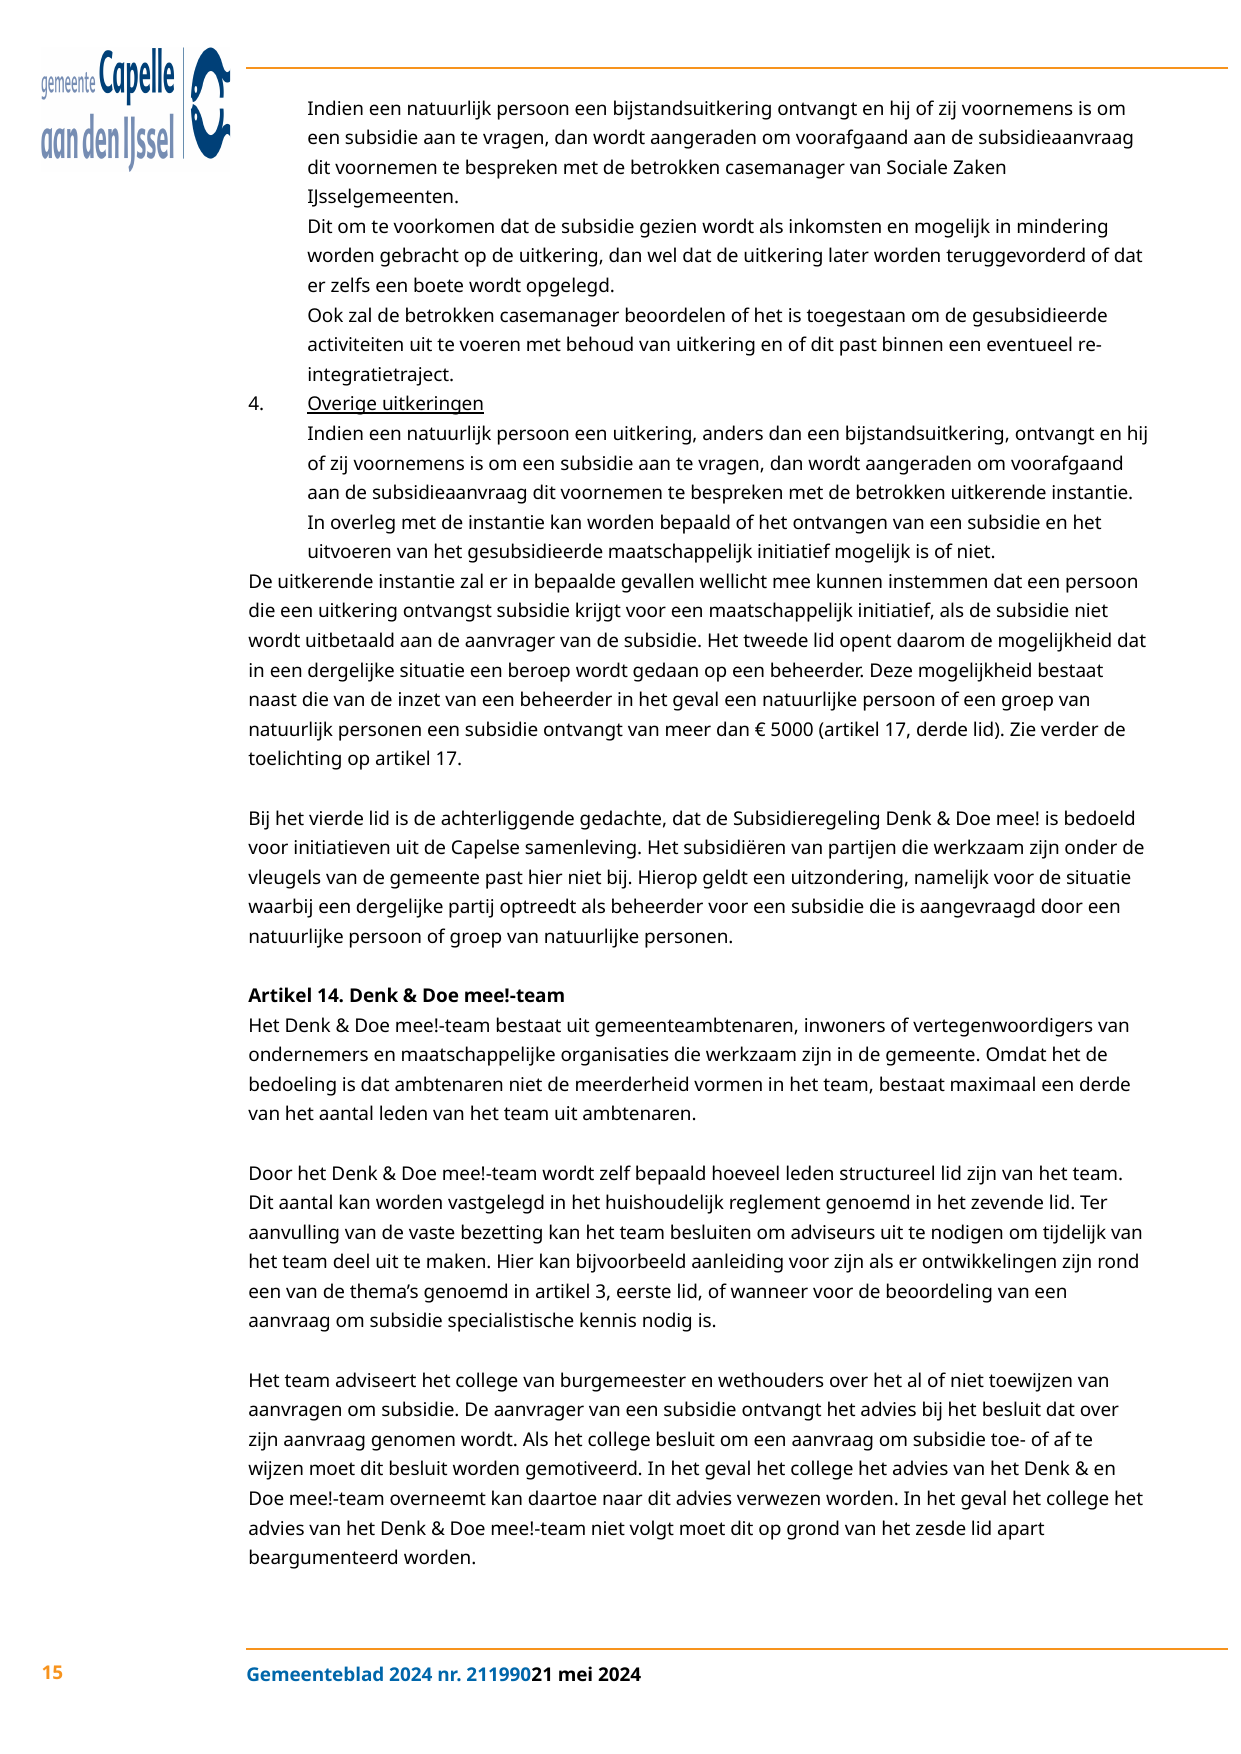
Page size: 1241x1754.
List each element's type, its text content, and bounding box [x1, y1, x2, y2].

text De uitkerende instantie zal er in bepaalde gevallen wellicht mee kunnen instemmen dat een persoon die een uitkering ontvangst subsidie krijgt voor een maatschappelijk initiatief, als de subsidie niet wordt uitbetaald aan de aanvrager van de subsidie. Het tweede lid opent daarom de mogelijkheid dat in een dergelijke situatie een beroep wordt gedaan op een beheerder. Deze mogelijkheid bestaat naast die van de inzet van een beheerder in het geval een natuurlijke persoon of een groep van natuurlijk personen een subsidie ontvangt van meer dan € 5000 (artikel 17, derde lid). Zie verder de toelichting op artikel 17. [248, 568, 1152, 771]
list Ook zal de betrokken casemanager beoordelen of het is toegestaan om de gesubsidieerde activiteiten uit te voeren met behoud van uitkering en of dit past binnen een eventueel re-integratietraject. [248, 302, 1152, 387]
text Artikel 14. Denk & Doe mee!-team [248, 982, 1152, 1008]
list Overige uitkeringen [248, 391, 1152, 416]
list Dit om te voorkomen dat de subsidie gezien wordt als inkomsten en mogelijk in mindering worden gebracht op de uitkering, dan wel dat de uitkering later worden teruggevorderd of dat er zelfs een boete wordt opgelegd. [248, 213, 1152, 298]
text Het team adviseert het college van burgemeester en wethouders over het al of niet toewijzen van aanvragen om subsidie. De aanvrager van een subsidie ontvangt het advies bij het besluit dat over zijn aanvraag genomen wordt. Als het college besluit om een aanvraag om subsidie toe- of af te wijzen moet dit besluit worden gemotiveerd. In het geval het college het advies van het Denk & en Doe mee!-team overneemt kan daartoe naar dit advies verwezen worden. In het geval het college het advies van het Denk & Doe mee!-team niet volgt moet dit op grond van het zesde lid apart beargumenteerd worden. [248, 1367, 1152, 1570]
text Door het Denk & Doe mee!-team wordt zelf bepaald hoeveel leden structureel lid zijn van het team. Dit aantal kan worden vastgelegd in het huishoudelijk reglement genoemd in het zevende lid. Ter aanvulling van de vaste bezetting kan het team besluiten om adviseurs uit te nodigen om tijdelijk van het team deel uit te maken. Hier kan bijvoorbeeld aanleiding voor zijn als er ontwikkelingen zijn rond een van de thema’s genoemd in artikel 3, eerste lid, of wanneer voor de beoordeling van een aanvraag om subsidie specialistische kennis nodig is. [248, 1160, 1152, 1333]
list Indien een natuurlijk persoon een bijstandsuitkering ontvangt en hij of zij voornemens is om een subsidie aan te vragen, dan wordt aangeraden om voorafgaand aan de subsidieaanvraag dit voornemen te bespreken met de betrokken casemanager van Sociale Zaken IJsselgemeenten. [248, 95, 1152, 209]
text Bij het vierde lid is de achterliggende gedachte, dat de Subsidieregeling Denk & Doe mee! is bedoeld voor initiatieven uit de Capelse samenleving. Het subsidiëren van partijen die werkzaam zijn onder de vleugels van de gemeente past hier niet bij. Hierop geldt een uitzondering, namelijk voor de situatie waarbij een dergelijke partij optreedt als beheerder voor een subsidie die is aangevraagd door een natuurlijke persoon of groep van natuurlijke personen. [248, 805, 1152, 949]
picture [41, 47, 231, 172]
list Indien een natuurlijk persoon een uitkering, anders dan een bijstandsuitkering, ontvangt en hij of zij voornemens is om een subsidie aan te vragen, dan wordt aangeraden om voorafgaand aan de subsidieaanvraag dit voornemen te bespreken met de betrokken uitkerende instantie. In overleg met de instantie kan worden bepaald of het ontvangen van een subsidie en het uitvoeren van het gesubsidieerde maatschappelijk initiatief mogelijk is of niet. [248, 420, 1152, 564]
text Het Denk & Doe mee!-team bestaat uit gemeenteambtenaren, inwoners of vertegenwoordigers van ondernemers en maatschappelijke organisaties die werkzaam zijn in de gemeente. Omdat het de bedoeling is dat ambtenaren niet de meerderheid vormen in het team, bestaat maximaal een derde van het aantal leden van het team uit ambtenaren. [248, 1012, 1152, 1126]
